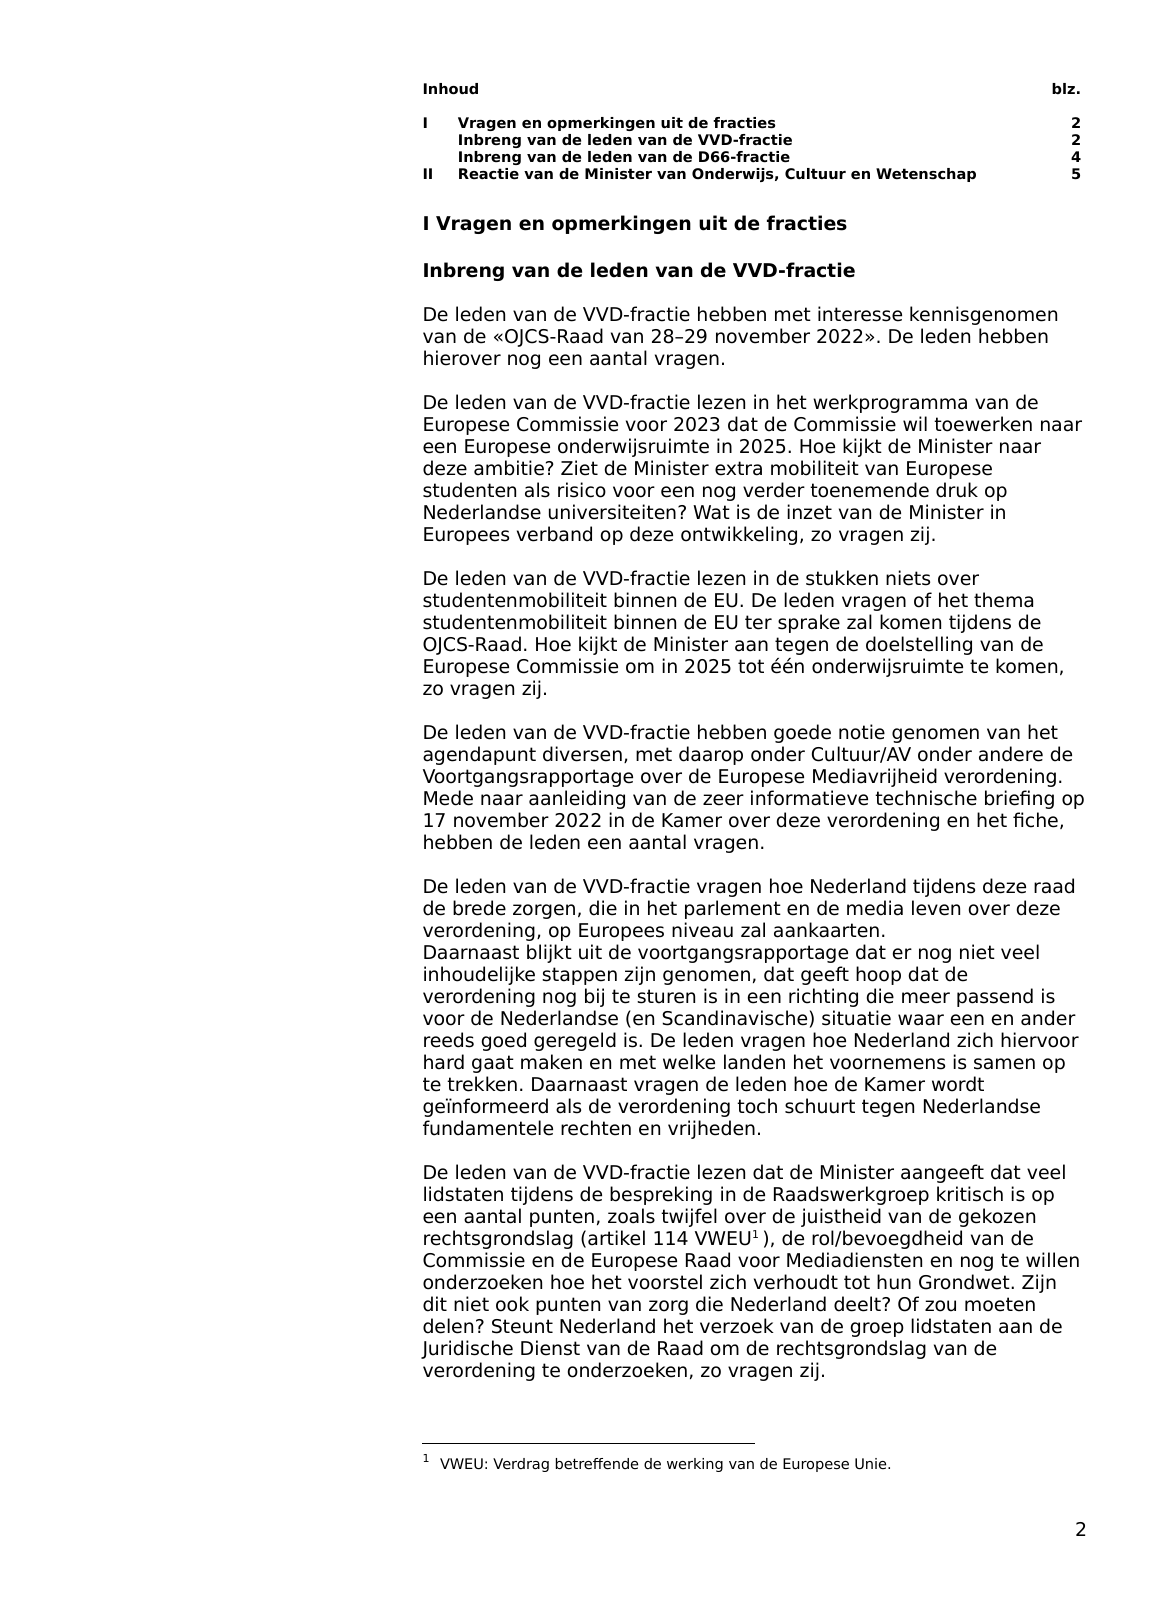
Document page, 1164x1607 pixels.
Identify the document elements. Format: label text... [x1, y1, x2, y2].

table_cell Inbreng van de leden van de D66-fractie [452, 149, 1028, 166]
table_cell [1028, 98, 1087, 115]
table_cell 2 [1028, 115, 1087, 132]
table_cell [422, 98, 452, 115]
table_cell Reactie van de Minister van Onderwijs, Cultuur en Wetenschap [452, 166, 1028, 183]
text De leden van de VVD-fractie lezen in de stukken niets over studentenmobiliteit binnen de EU. De leden vragen of het thema studentenmobiliteit binnen de EU ter sprake zal komen tijdens de OJCS-Raad. Hoe kijkt de Minister aan tegen de doelstelling van de Europese Commissie om in 2025 tot één onderwijsruimte te komen, zo vragen zij. [422, 568, 1087, 700]
table_header Inhoud [422, 81, 1028, 98]
table_cell II [422, 166, 452, 183]
text De leden van de VVD-fractie vragen hoe Nederland tijdens deze raad de brede zorgen, die in het parlement en de media leven over deze verordening, op Europees niveau zal aankaarten. [422, 876, 1087, 942]
text Daarnaast blijkt uit de voortgangsrapportage dat er nog niet veel inhoudelijke stappen zijn genomen, dat geeft hoop dat de verordening nog bij te sturen is in een richting die meer passend is voor de Nederlandse (en Scandinavische) situatie waar een en ander reeds goed geregeld is. De leden vragen hoe Nederland zich hiervoor hard gaat maken en met welke landen het voornemens is samen op te trekken. Daarnaast vragen de leden hoe de Kamer wordt geïnformeerd als de verordening toch schuurt tegen Nederlandse fundamentele rechten en vrijheden. [422, 942, 1087, 1140]
table_cell 2 [1028, 132, 1087, 149]
text De leden van de VVD-fractie hebben met interesse kennisgenomen van de «OJCS-Raad van 28–29 november 2022». De leden hebben hierover nog een aantal vragen. [422, 304, 1087, 370]
table_cell 4 [1028, 149, 1087, 166]
table_cell Vragen en opmerkingen uit de fracties [452, 115, 1028, 132]
table_cell [452, 98, 1028, 115]
text VWEU: Verdrag betreffende de werking van de Europese Unie. [422, 1452, 1087, 1474]
text De leden van de VVD-fractie lezen dat de Minister aangeeft dat veel lidstaten tijdens de bespreking in de Raadswerkgroep kritisch is op een aantal punten, zoals twijfel over de juistheid van de gekozen rechtsgrondslag (artikel 114 VWEU), de rol/bevoegdheid van de Commissie en de Europese Raad voor Mediadiensten en nog te willen onderzoeken hoe het voorstel zich verhoudt tot hun Grondwet. Zijn dit niet ook punten van zorg die Nederland deelt? Of zou moeten delen? Steunt Nederland het verzoek van de groep lidstaten aan de Juridische Dienst van de Raad om de rechtsgrondslag van de verordening te onderzoeken, zo vragen zij. [422, 1162, 1087, 1382]
table_header blz. [1028, 81, 1087, 98]
table_cell I [422, 115, 452, 132]
table_cell [422, 149, 452, 166]
table_cell [422, 132, 452, 149]
text De leden van de VVD-fractie hebben goede notie genomen van het agendapunt diversen, met daarop onder Cultuur/AV onder andere de Voortgangsrapportage over de Europese Mediavrijheid verordening. Mede naar aanleiding van de zeer informatieve technische briefing op 17 november 2022 in de Kamer over deze verordening en het fiche, hebben de leden een aantal vragen. [422, 722, 1087, 854]
subtitle Inbreng van de leden van de VVD-fractie [422, 260, 1087, 282]
subtitle I Vragen en opmerkingen uit de fracties [422, 213, 1087, 235]
table_cell 5 [1028, 166, 1087, 183]
text De leden van de VVD-fractie lezen in het werkprogramma van de Europese Commissie voor 2023 dat de Commissie wil toewerken naar een Europese onderwijsruimte in 2025. Hoe kijkt de Minister naar deze ambitie? Ziet de Minister extra mobiliteit van Europese studenten als risico voor een nog verder toenemende druk op Nederlandse universiteiten? Wat is de inzet van de Minister in Europees verband op deze ontwikkeling, zo vragen zij. [422, 392, 1087, 546]
table_cell Inbreng van de leden van de VVD-fractie [452, 132, 1028, 149]
